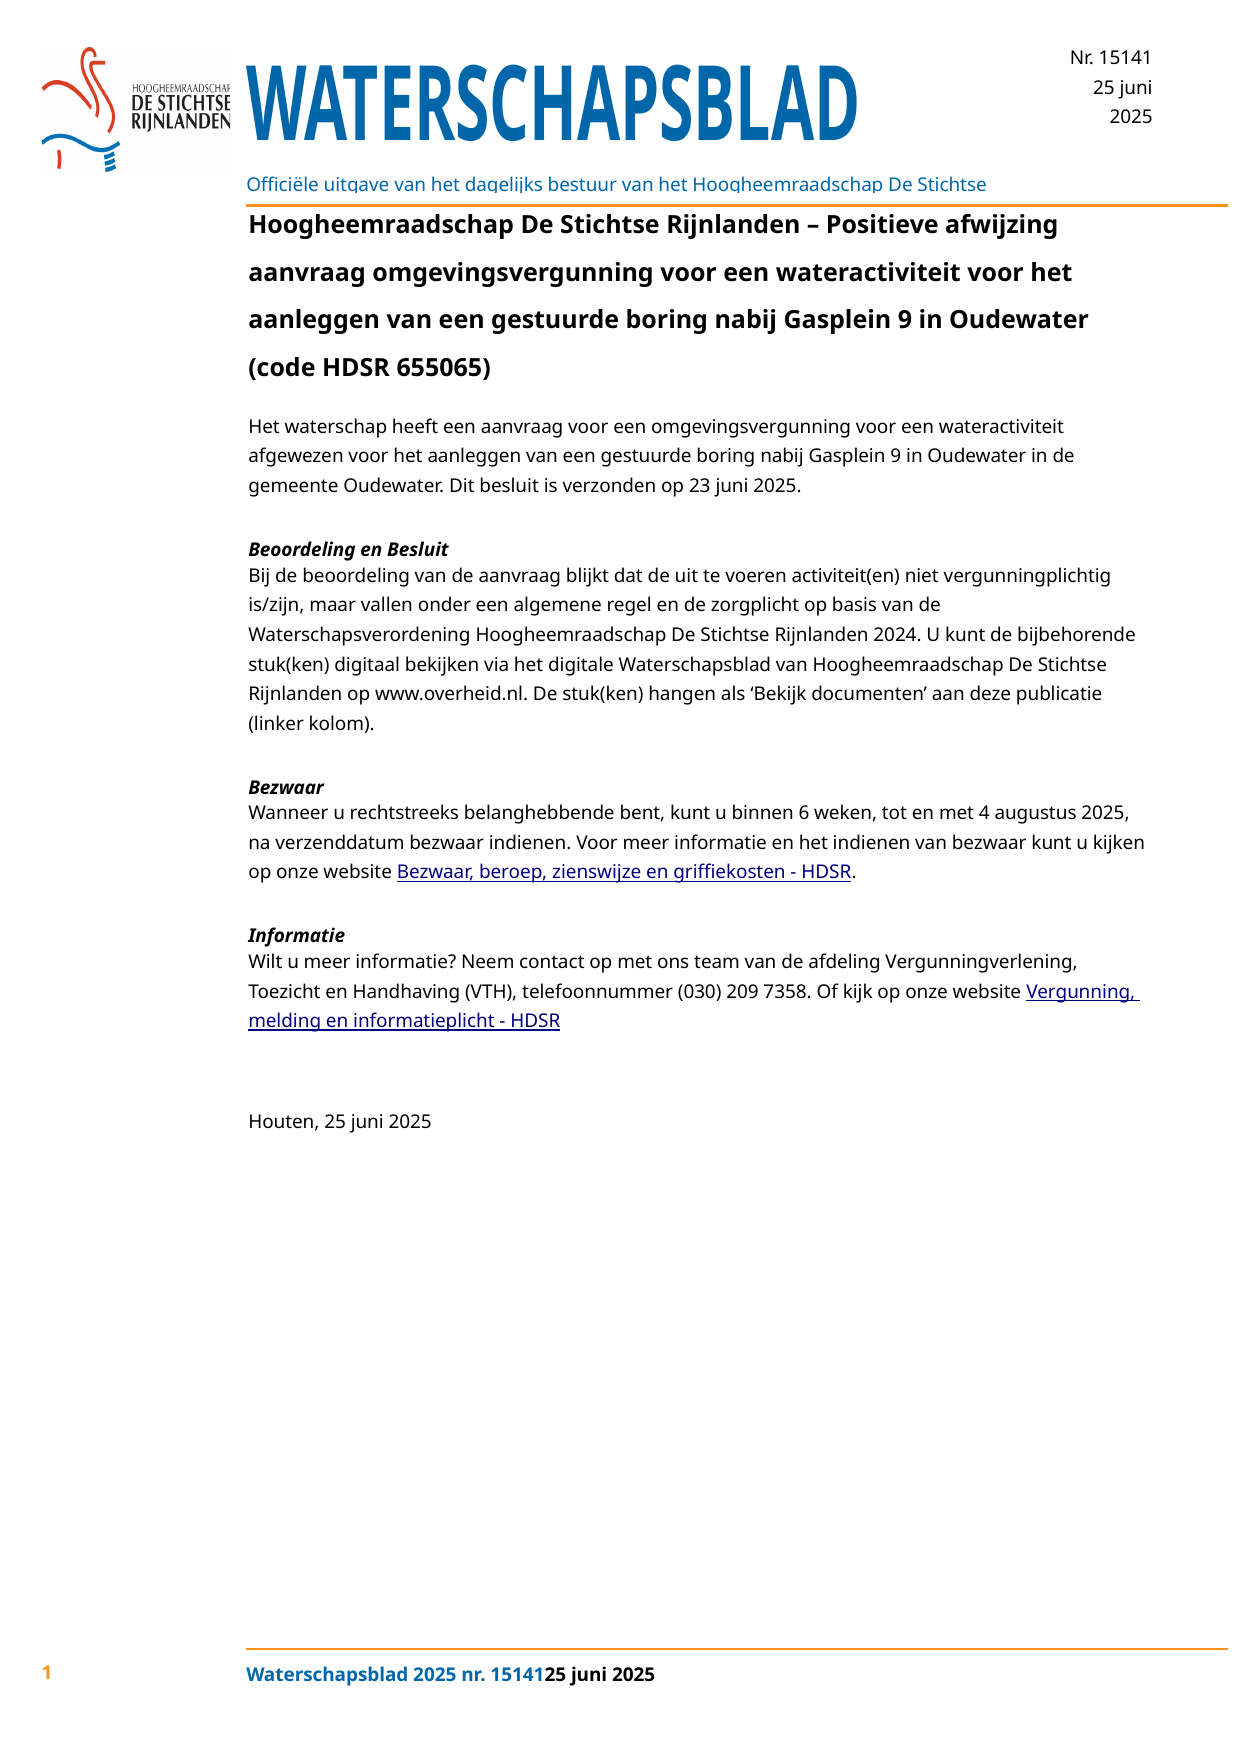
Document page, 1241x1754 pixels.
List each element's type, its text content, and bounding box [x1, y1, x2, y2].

text Houten, 25 juni 2025 [248, 1108, 1152, 1134]
text Informatie [248, 923, 1152, 948]
text Het waterschap heeft een aanvraag voor een omgevingsvergunning voor een wateractiviteit afgewezen voor het aanleggen van een gestuurde boring nabij Gasplein 9 in Oudewater in de gemeente Oudewater. Dit besluit is verzonden op 23 juni 2025. [248, 413, 1152, 498]
text Bezwaar [248, 774, 1152, 799]
text Beoordeling en Besluit [248, 536, 1152, 562]
text Wanneer u rechtstreeks belanghebbende bent, kunt u binnen 6 weken, tot en met 4 augustus 2025, na verzenddatum bezwaar indienen. Voor meer informatie en het indienen van bezwaar kunt u kijken op onze website Bezwaar, beroep, zienswijze en griffiekosten - HDSR. [248, 799, 1152, 884]
text Wilt u meer informatie? Neem contact op met ons team van de afdeling Vergunningverlening, Toezicht en Handhaving (VTH), telefoonnummer (030) 209 7358. Of kijk op onze website Vergunning, melding en informatieplicht - HDSR [248, 948, 1152, 1033]
text Bij de beoordeling van de aanvraag blijkt dat de uit te voeren activiteit(en) niet vergunningplichtig is/zijn, maar vallen onder een algemene regel en de zorgplicht op basis van de Waterschapsverordening Hoogheemraadschap De Stichtse Rijnlanden 2024. U kunt de bijbehorende stuk(ken) digitaal bekijken via het digitale Waterschapsblad van Hoogheemraadschap De Stichtse Rijnlanden op www.overheid.nl. De stuk(ken) hangen als ‘Bekijk documenten’ aan deze publicatie (linker kolom). [248, 562, 1152, 736]
picture [41, 47, 231, 172]
text Hoogheemraadschap De Stichtse Rijnlanden – Positieve afwijzing aanvraag omgevingsvergunning voor een wateractiviteit voor het aanleggen van een gestuurde boring nabij Gasplein 9 in Oudewater (code HDSR 655065) [248, 207, 1152, 384]
